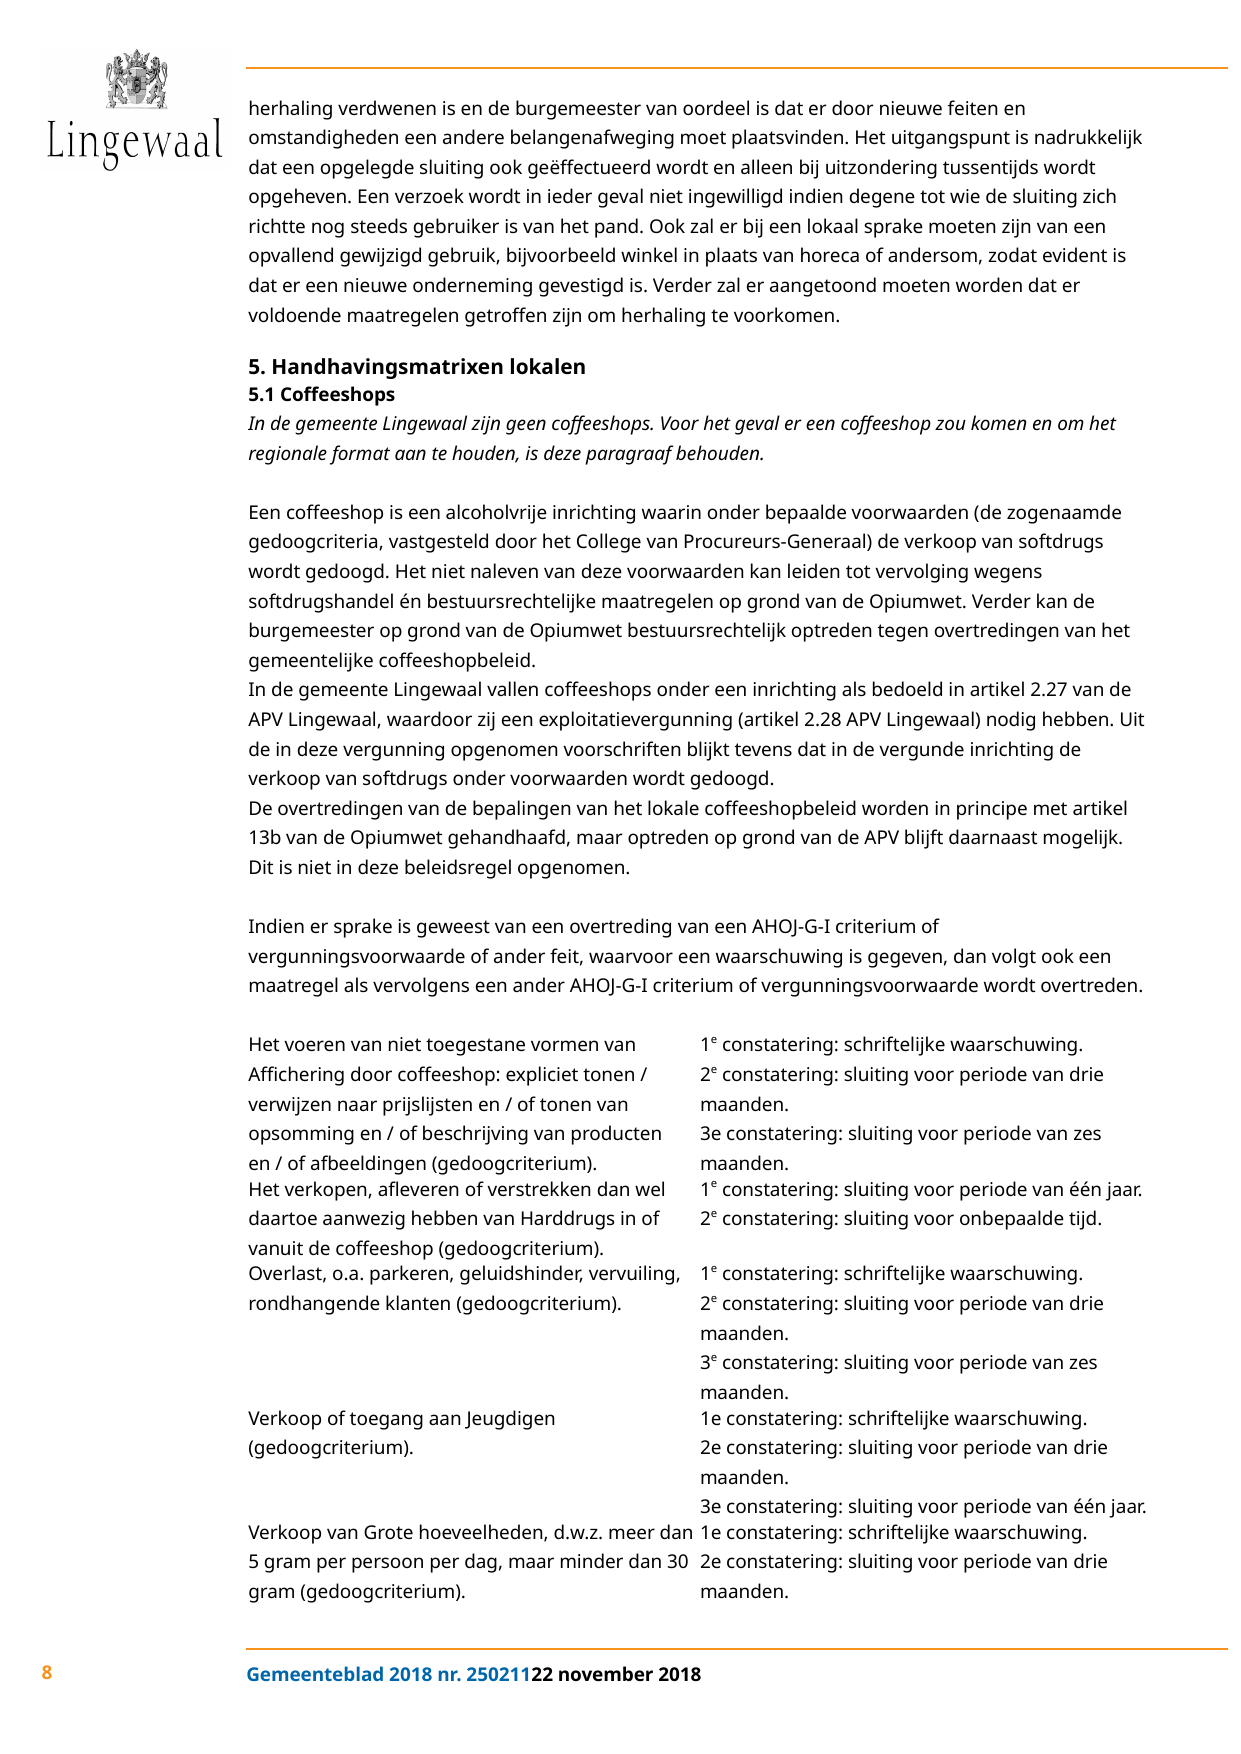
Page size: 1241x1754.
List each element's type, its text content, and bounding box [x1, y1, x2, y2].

table_cell Verkoop of toegang aan Jeugdigen (gedoogcriterium). [248, 1405, 700, 1519]
text herhaling verdwenen is en de burgemeester van oordeel is dat er door nieuwe feiten en omstandigheden een andere belangenafweging moet plaatsvinden. Het uitgangspunt is nadrukkelijk dat een opgelegde sluiting ook geëffectueerd wordt en alleen bij uitzondering tussentijds wordt opgeheven. Een verzoek wordt in ieder geval niet ingewilligd indien degene tot wie de sluiting zich richtte nog steeds gebruiker is van het pand. Ook zal er bij een lokaal sprake moeten zijn van een opvallend gewijzigd gebruik, bijvoorbeeld winkel in plaats van horeca of andersom, zodat evident is dat er een nieuwe onderneming gevestigd is. Verder zal er aangetoond moeten worden dat er voldoende maatregelen getroffen zijn om herhaling te voorkomen. [248, 95, 1152, 328]
picture [41, 47, 231, 172]
table_header Het voeren van niet toegestane vormen van Affichering door coffeeshop: expliciet tonen / verwijzen naar prijslijsten en / of tonen van opsomming en / of beschrijving van producten en / of afbeeldingen (gedoogcriterium). [248, 1032, 700, 1176]
text In de gemeente Lingewaal zijn geen coffeeshops. Voor het geval er een coffeeshop zou komen en om het regionale format aan te houden, is deze paragraaf behouden. [248, 410, 1152, 466]
table_cell 1e constatering: schriftelijke waarschuwing. 2e constatering: sluiting voor periode van drie maanden. 3e constatering: sluiting voor periode van één jaar. [700, 1405, 1152, 1519]
table_cell Het verkopen, afleveren of verstrekken dan wel daartoe aanwezig hebben van Harddrugs in of vanuit de coffeeshop (gedoogcriterium). [248, 1176, 700, 1261]
text 5.1 Coffeeshops [248, 381, 1152, 406]
table_cell 1e constatering: schriftelijke waarschuwing. 2e constatering: sluiting voor periode van drie maanden. 3e constatering: sluiting voor periode van zes maanden. [700, 1261, 1152, 1405]
text De overtredingen van de bepalingen van het lokale coffeeshopbeleid worden in principe met artikel 13b van de Opiumwet gehandhaafd, maar optreden op grond van de APV blijft daarnaast mogelijk. Dit is niet in deze beleidsregel opgenomen. [248, 795, 1152, 880]
text 5. Handhavingsmatrixen lokalen [248, 352, 1152, 381]
table_cell 1e constatering: schriftelijke waarschuwing. 2e constatering: sluiting voor periode van drie maanden. [700, 1519, 1152, 1604]
table_header 1e constatering: schriftelijke waarschuwing. 2e constatering: sluiting voor periode van drie maanden. 3e constatering: sluiting voor periode van zes maanden. [700, 1032, 1152, 1176]
table_cell Verkoop van Grote hoeveelheden, d.w.z. meer dan 5 gram per persoon per dag, maar minder dan 30 gram (gedoogcriterium). [248, 1519, 700, 1604]
table_cell 1e constatering: sluiting voor periode van één jaar. 2e constatering: sluiting voor onbepaalde tijd. [700, 1176, 1152, 1261]
text Indien er sprake is geweest van een overtreding van een AHOJ-G-I criterium of vergunningsvoorwaarde of ander feit, waarvoor een waarschuwing is gegeven, dan volgt ook een maatregel als vervolgens een ander AHOJ-G-I criterium of vergunningsvoorwaarde wordt overtreden. [248, 913, 1152, 998]
text In de gemeente Lingewaal vallen coffeeshops onder een inrichting als bedoeld in artikel 2.27 van de APV Lingewaal, waardoor zij een exploitatievergunning (artikel 2.28 APV Lingewaal) nodig hebben. Uit de in deze vergunning opgenomen voorschriften blijkt tevens dat in de vergunde inrichting de verkoop van softdrugs onder voorwaarden wordt gedoogd. [248, 677, 1152, 791]
text Een coffeeshop is een alcoholvrije inrichting waarin onder bepaalde voorwaarden (de zogenaamde gedoogcriteria, vastgesteld door het College van Procureurs-Generaal) de verkoop van softdrugs wordt gedoogd. Het niet naleven van deze voorwaarden kan leiden tot vervolging wegens softdrugshandel én bestuursrechtelijke maatregelen op grond van de Opiumwet. Verder kan de burgemeester op grond van de Opiumwet bestuursrechtelijk optreden tegen overtredingen van het gemeentelijke coffeeshopbeleid. [248, 499, 1152, 673]
table_cell Overlast, o.a. parkeren, geluidshinder, vervuiling, rondhangende klanten (gedoogcriterium). [248, 1261, 700, 1405]
